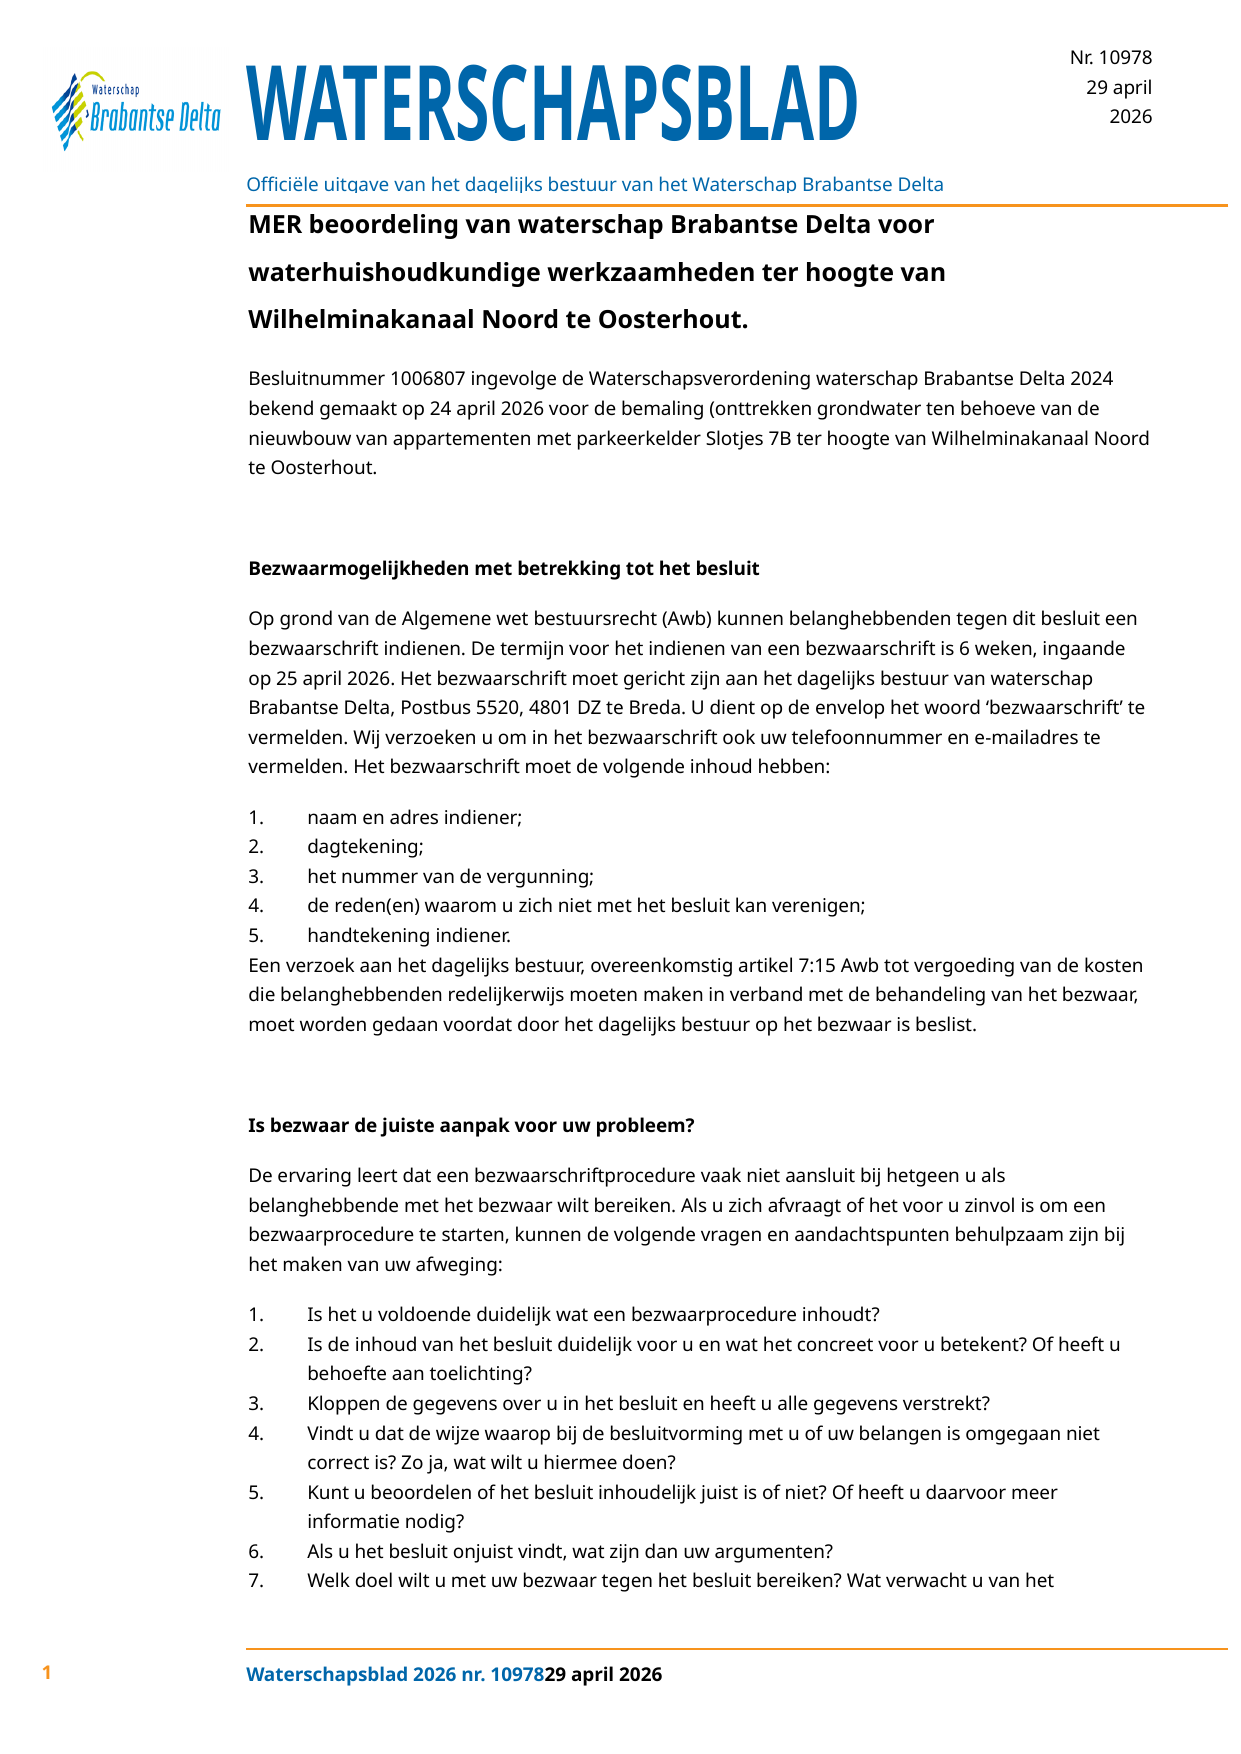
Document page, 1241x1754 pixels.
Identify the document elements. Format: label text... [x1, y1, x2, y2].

text Bezwaarmogelijkheden met betrekking tot het besluit [248, 555, 1152, 581]
list Kloppen de gegevens over u in het besluit en heeft u alle gegevens verstrekt? [248, 1390, 1152, 1416]
text De ervaring leert dat een bezwaarschriftprocedure vaak niet aansluit bij hetgeen u als belanghebbende met het bezwaar wilt bereiken. Als u zich afvraagt of het voor u zinvol is om een bezwaarprocedure te starten, kunnen de volgende vragen en aandachtspunten behulpzaam zijn bij het maken van uw afweging: [248, 1162, 1152, 1277]
picture [41, 47, 231, 172]
list het nummer van de vergunning; [248, 863, 1152, 889]
list Is de inhoud van het besluit duidelijk voor u en wat het concreet voor u betekent? Of heeft u behoefte aan toelichting? [248, 1331, 1152, 1386]
text MER beoordeling van waterschap Brabantse Delta voor waterhuishoudkundige werkzaamheden ter hoogte van Wilhelminakanaal Noord te Oosterhout. [248, 207, 1152, 336]
list de reden(en) waarom u zich niet met het besluit kan verenigen; [248, 893, 1152, 918]
list Kunt u beoordelen of het besluit inhoudelijk juist is of niet? Of heeft u daarvoor meer informatie nodig? [248, 1479, 1152, 1534]
list dagtekening; [248, 833, 1152, 859]
list Als u het besluit onjuist vindt, wat zijn dan uw argumenten? [248, 1538, 1152, 1564]
list Vindt u dat de wijze waarop bij de besluitvorming met u of uw belangen is omgegaan niet correct is? Zo ja, wat wilt u hiermee doen? [248, 1420, 1152, 1475]
list handtekening indiener. [248, 922, 1152, 948]
text Is bezwaar de juiste aanpak voor uw probleem? [248, 1112, 1152, 1137]
list naam en adres indiener; [248, 804, 1152, 829]
list Is het u voldoende duidelijk wat een bezwaarprocedure inhoudt? [248, 1301, 1152, 1327]
text Een verzoek aan het dagelijks bestuur, overeenkomstig artikel 7:15 Awb tot vergoeding van de kosten die belanghebbenden redelijkerwijs moeten maken in verband met de behandeling van het bezwaar, moet worden gedaan voordat door het dagelijks bestuur op het bezwaar is beslist. [248, 952, 1152, 1037]
text Op grond van de Algemene wet bestuursrecht (Awb) kunnen belanghebbenden tegen dit besluit een bezwaarschrift indienen. De termijn voor het indienen van een bezwaarschrift is 6 weken, ingaande op 25 april 2026. Het bezwaarschrift moet gericht zijn aan het dagelijks bestuur van waterschap Brabantse Delta, Postbus 5520, 4801 DZ te Breda. U dient op de envelop het woord ‘bezwaarschrift’ te vermelden. Wij verzoeken u om in het bezwaarschrift ook uw telefoonnummer en e‑mailadres te vermelden. Het bezwaarschrift moet de volgende inhoud hebben: [248, 606, 1152, 779]
list Welk doel wilt u met uw bezwaar tegen het besluit bereiken? Wat verwacht u van het [248, 1568, 1152, 1593]
text Besluitnummer 1006807 ingevolge de Waterschapsverordening waterschap Brabantse Delta 2024 bekend gemaakt op 24 april 2026 voor de bemaling (onttrekken grondwater ten behoeve van de nieuwbouw van appartementen met parkeerkelder Slotjes 7B ter hoogte van Wilhelminakanaal Noord te Oosterhout. [248, 366, 1152, 480]
